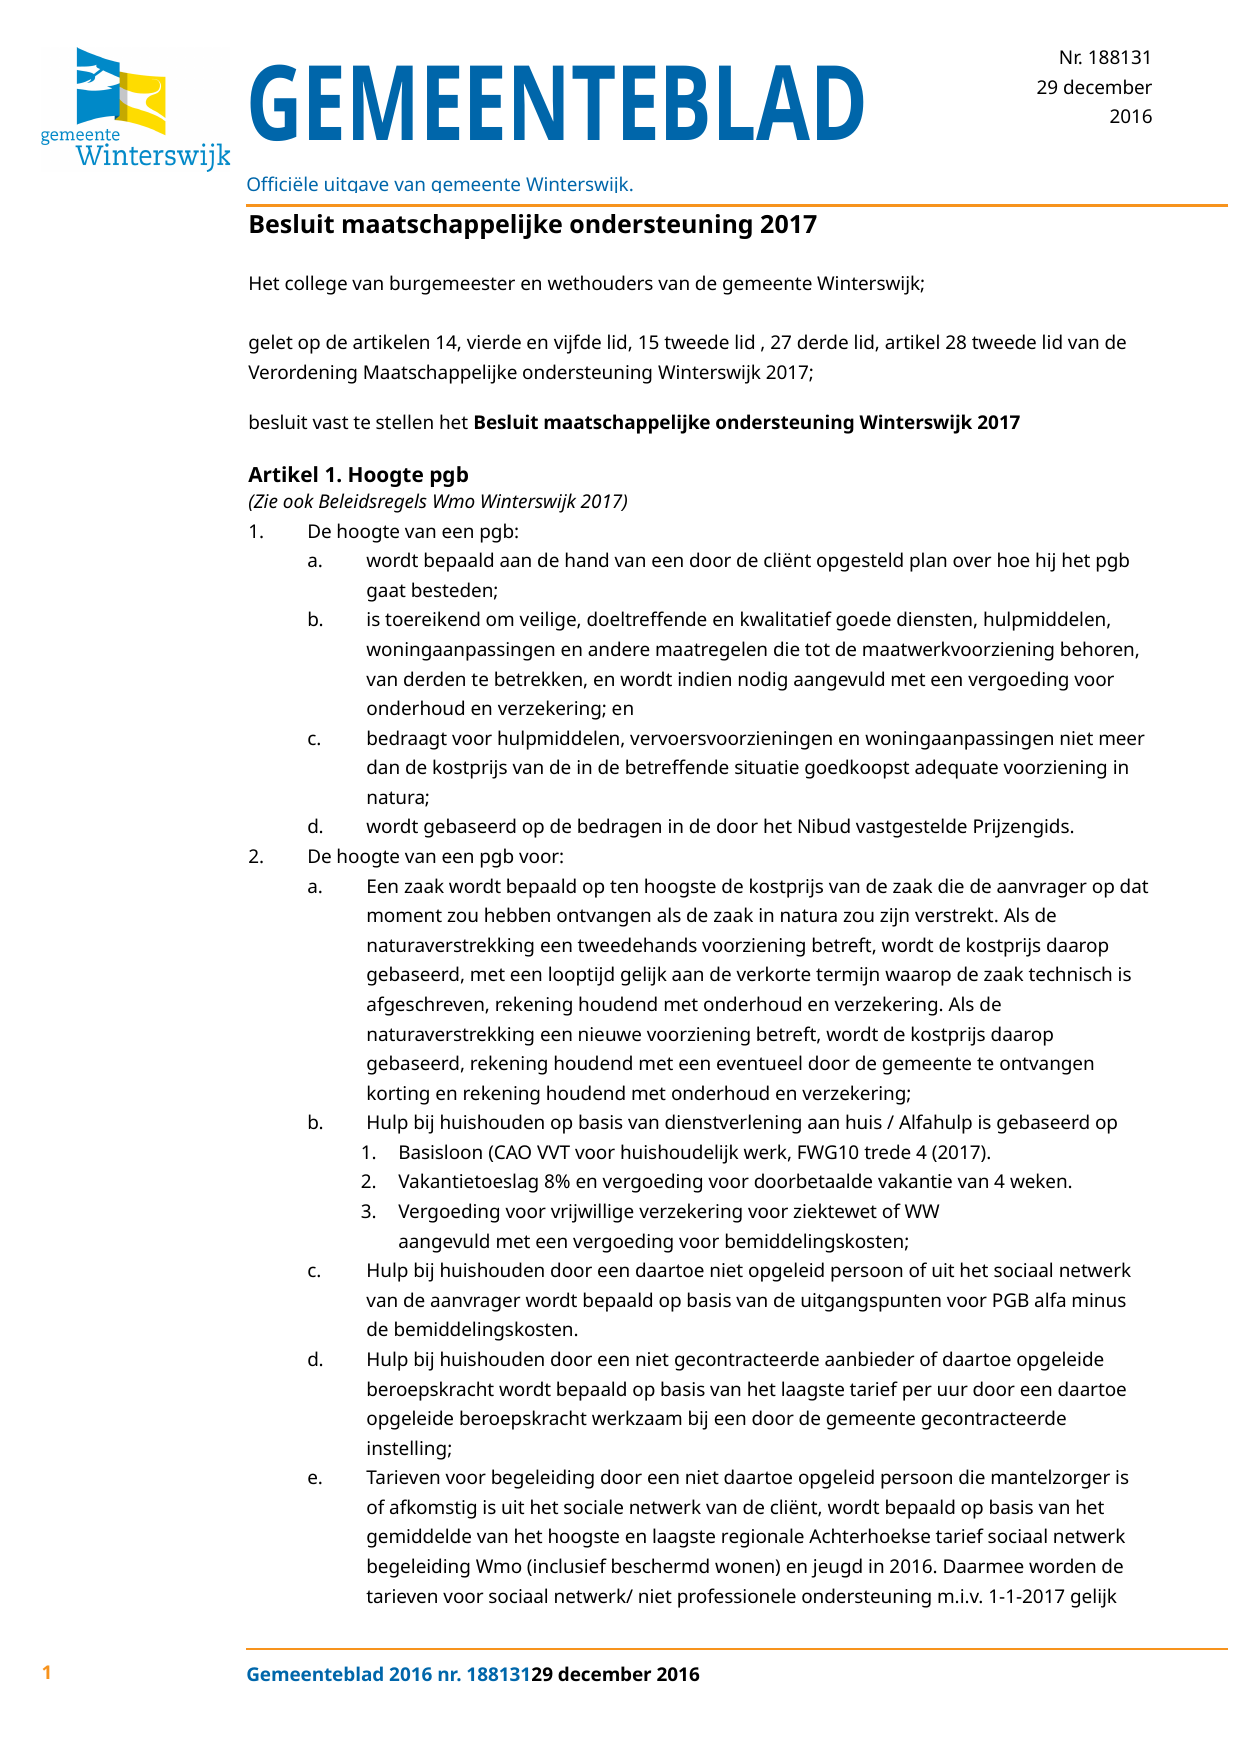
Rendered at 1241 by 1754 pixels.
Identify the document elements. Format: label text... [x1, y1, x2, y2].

list is toereikend om veilige, doeltreffende en kwalitatief goede diensten, hulpmiddelen, woningaanpassingen en andere maatregelen die tot de maatwerkvoorziening behoren, van derden te betrekken, en wordt indien nodig aangevuld met een vergoeding voor onderhoud en verzekering; en [307, 607, 1152, 721]
text besluit vast te stellen het Besluit maatschappelijke ondersteuning Winterswijk 2017 [248, 409, 1152, 435]
text (Zie ook Beleidsregels Wmo Winterswijk 2017) [248, 488, 1152, 514]
list Basisloon (CAO VVT voor huishoudelijk werk, FWG10 trede 4 (2017). [361, 1139, 1152, 1165]
text Besluit maatschappelijke ondersteuning 2017 [248, 207, 1152, 241]
list wordt gebaseerd op de bedragen in de door het Nibud vastgestelde Prijzengids. [307, 814, 1152, 839]
text gelet op de artikelen 14, vierde en vijfde lid, 15 tweede lid , 27 derde lid, artikel 28 tweede lid van de Verordening Maatschappelijke ondersteuning Winterswijk 2017; [248, 329, 1152, 385]
list De hoogte van een pgb voor: [248, 843, 1152, 869]
text Artikel 1. Hoogte pgb [248, 460, 1152, 488]
list Hulp bij huishouden door een daartoe niet opgeleid persoon of uit het sociaal netwerk van de aanvrager wordt bepaald op basis van de uitgangspunten voor PGB alfa minus de bemiddelingskosten. [307, 1257, 1152, 1342]
text Het college van burgemeester en wethouders van de gemeente Winterswijk; [248, 270, 1152, 296]
list bedraagt voor hulpmiddelen, vervoersvoorzieningen en woningaanpassingen niet meer dan de kostprijs van de in de betreffende situatie goedkoopst adequate voorziening in natura; [307, 725, 1152, 810]
list Vakantietoeslag 8% en vergoeding voor doorbetaalde vakantie van 4 weken. [361, 1169, 1152, 1194]
list Vergoeding voor vrijwillige verzekering voor ziektewet of WW [361, 1198, 1152, 1224]
list Hulp bij huishouden op basis van dienstverlening aan huis / Alfahulp is gebaseerd op [307, 1109, 1152, 1135]
picture [225, 153, 231, 162]
list Tarieven voor begeleiding door een niet daartoe opgeleid persoon die mantelzorger is of afkomstig is uit het sociale netwerk van de cliënt, wordt bepaald op basis van het gemiddelde van het hoogste en laagste regionale Achterhoekse tarief sociaal netwerk begeleiding Wmo (inclusief beschermd wonen) en jeugd in 2016. Daarmee worden de tarieven voor sociaal netwerk/ niet professionele ondersteuning m.i.v. 1-1-2017 gelijk [307, 1464, 1152, 1608]
list De hoogte van een pgb: [248, 518, 1152, 543]
list Hulp bij huishouden door een niet gecontracteerde aanbieder of daartoe opgeleide beroepskracht wordt bepaald op basis van het laagste tarief per uur door een daartoe opgeleide beroepskracht werkzaam bij een door de gemeente gecontracteerde instelling; [307, 1346, 1152, 1461]
list Een zaak wordt bepaald op ten hoogste de kostprijs van de zaak die de aanvrager op dat moment zou hebben ontvangen als de zaak in natura zou zijn verstrekt. Als de naturaverstrekking een tweedehands voorziening betreft, wordt de kostprijs daarop gebaseerd, met een looptijd gelijk aan de verkorte termijn waarop de zaak technisch is afgeschreven, rekening houdend met onderhoud en verzekering. Als de naturaverstrekking een nieuwe voorziening betreft, wordt de kostprijs daarop gebaseerd, rekening houdend met een eventueel door de gemeente te ontvangen korting en rekening houdend met onderhoud en verzekering; [307, 873, 1152, 1106]
list aangevuld met een vergoeding voor bemiddelingskosten; [361, 1228, 1152, 1253]
list wordt bepaald aan de hand van een door de cliënt opgesteld plan over hoe hij het pgb gaat besteden; [307, 547, 1152, 603]
picture [41, 47, 231, 172]
